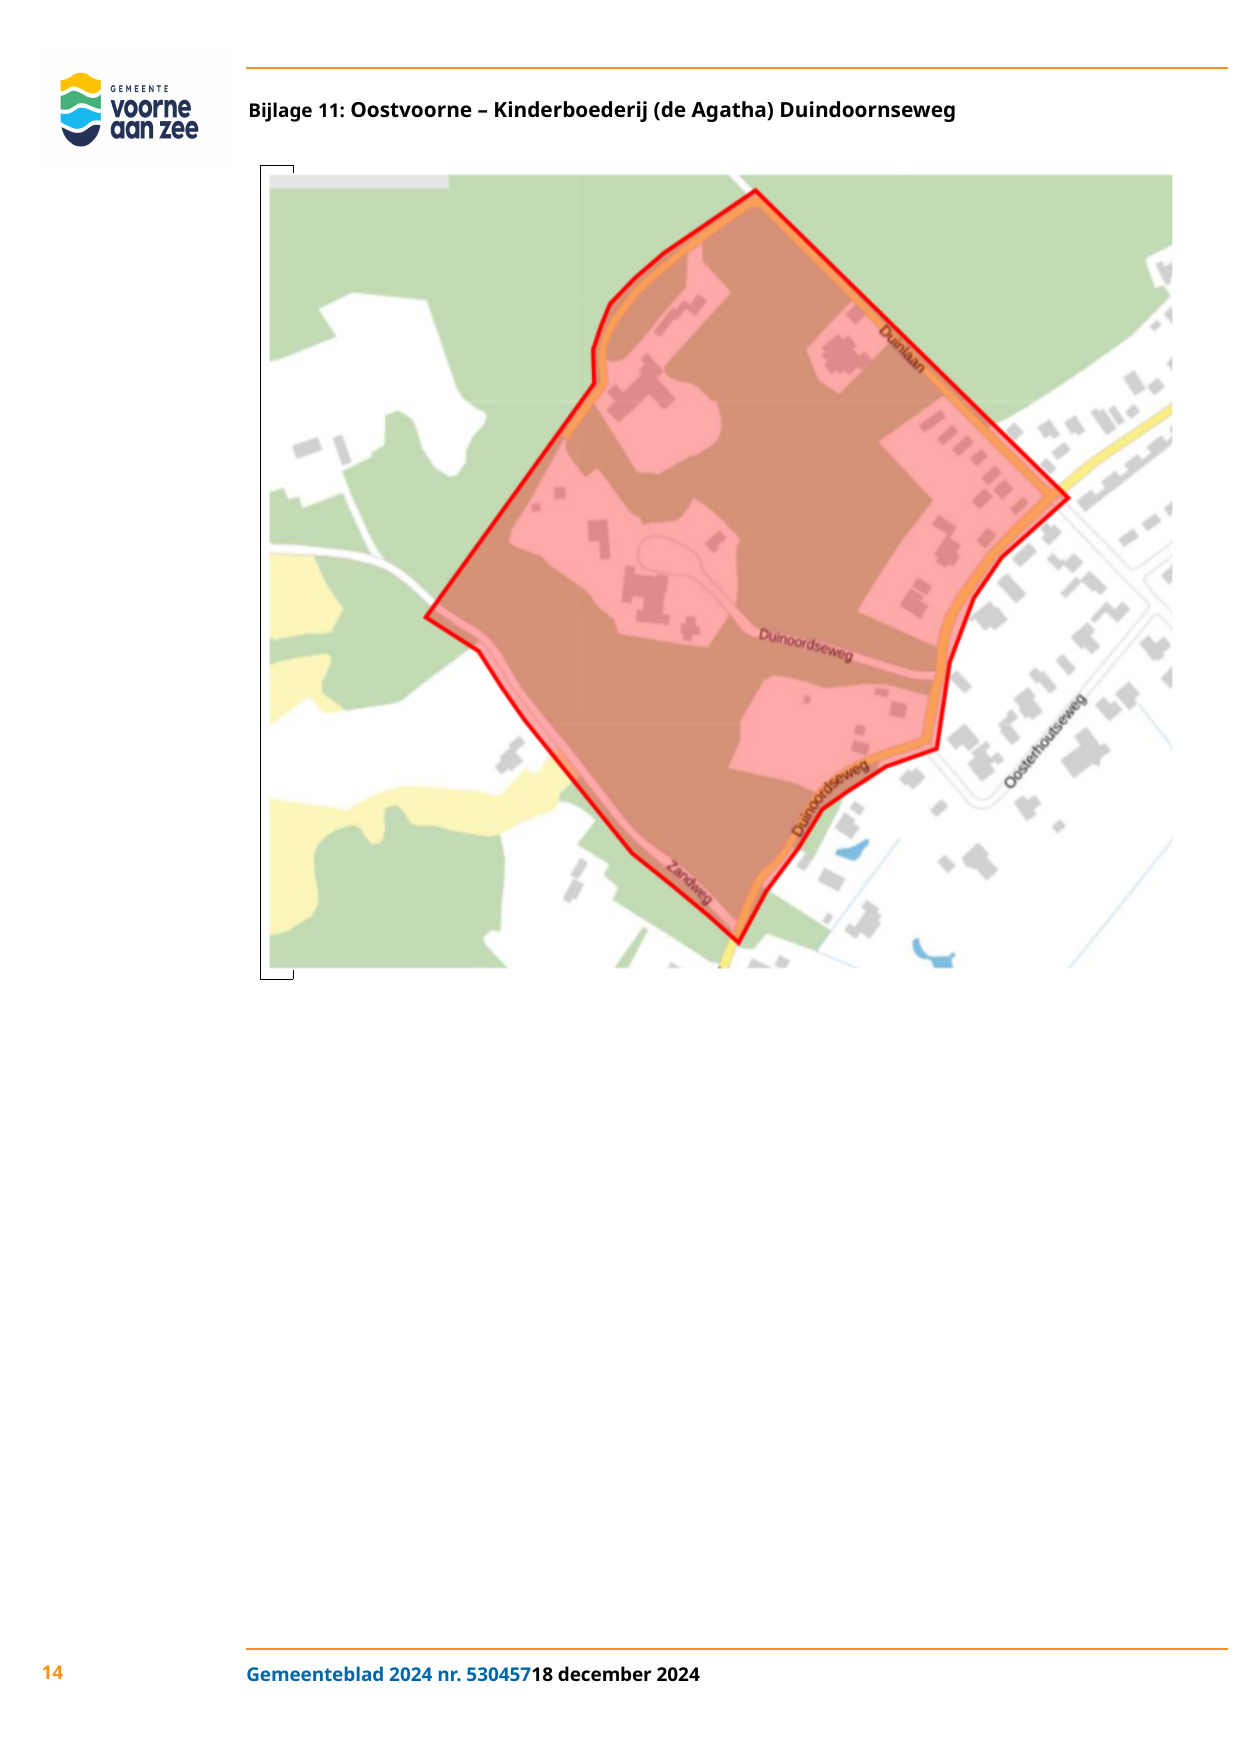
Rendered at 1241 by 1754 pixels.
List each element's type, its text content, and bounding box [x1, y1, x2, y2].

picture [268, 173, 1173, 970]
picture [41, 47, 231, 172]
text Bijlage 11: Oostvoorne – Kinderboederij (de Agatha) Duindoornseweg [248, 95, 1152, 123]
